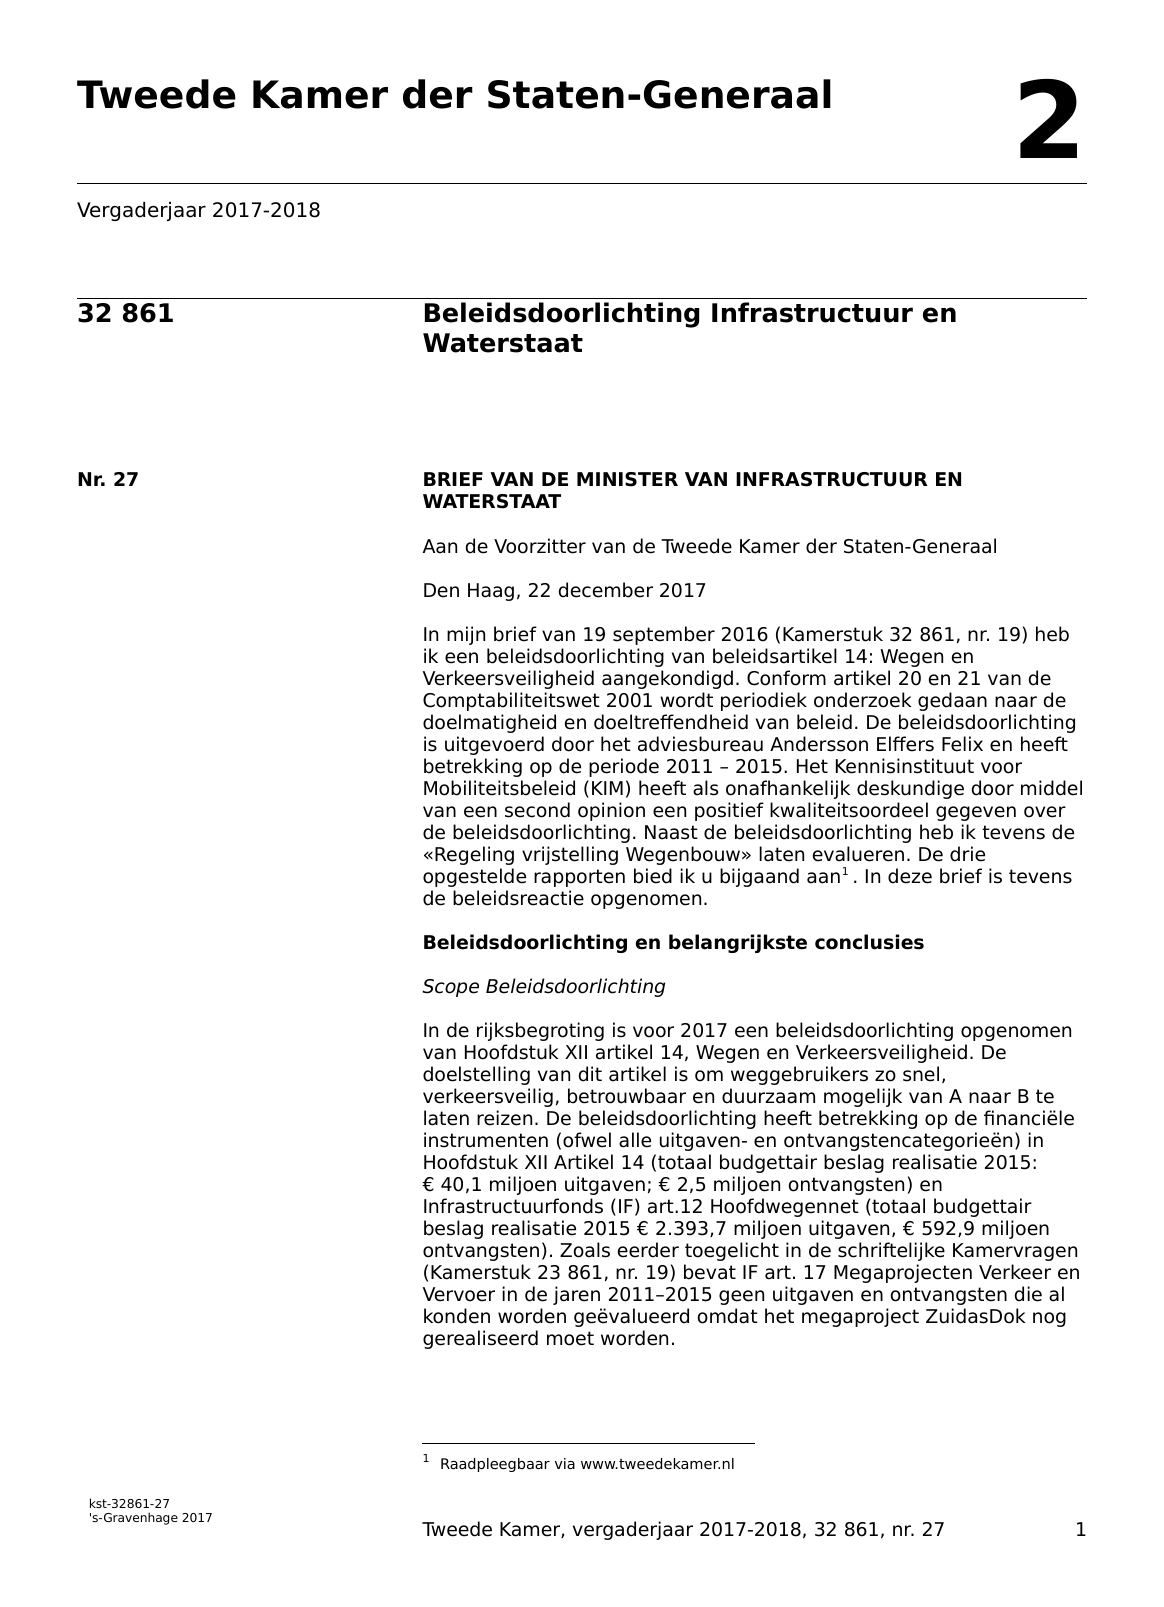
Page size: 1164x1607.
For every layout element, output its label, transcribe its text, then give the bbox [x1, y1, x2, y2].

text Den Haag, 22 december 2017 [422, 580, 1087, 602]
subtitle Nr. 27 BRIEF VAN DE MINISTER VAN INFRASTRUCTUUR EN WATERSTAAT [77, 469, 1087, 513]
text Raadpleegbaar via www.tweedekamer.nl [422, 1452, 1087, 1474]
text In mijn brief van 19 september 2016 (Kamerstuk 32 861, nr. 19) heb ik een beleidsdoorlichting van beleidsartikel 14: Wegen en Verkeersveiligheid aangekondigd. Conform artikel 20 en 21 van de Comptabiliteitswet 2001 wordt periodiek onderzoek gedaan naar de doelmatigheid en doeltreffendheid van beleid. De beleidsdoorlichting is uitgevoerd door het adviesbureau Andersson Elffers Felix en heeft betrekking op de periode 2011 – 2015. Het Kennisinstituut voor Mobiliteitsbeleid (KIM) heeft als onafhankelijk deskundige door middel van een second opinion een positief kwaliteitsoordeel gegeven over de beleidsdoorlichting. Naast de beleidsdoorlichting heb ik tevens de «Regeling vrijstelling Wegenbouw» laten evalueren. De drie opgestelde rapporten bied ik u bijgaand aan. In deze brief is tevens de beleidsreactie opgenomen. [422, 624, 1087, 909]
text In de rijksbegroting is voor 2017 een beleidsdoorlichting opgenomen van Hoofdstuk XII artikel 14, Wegen en Verkeersveiligheid. De doelstelling van dit artikel is om weggebruikers zo snel, verkeersveilig, betrouwbaar en duurzaam mogelijk van A naar B te laten reizen. De beleidsdoorlichting heeft betrekking op de financiële instrumenten (ofwel alle uitgaven- en ontvangstencategorieën) in Hoofdstuk XII Artikel 14 (totaal budgettair beslag realisatie 2015: € 40,1 miljoen uitgaven; € 2,5 miljoen ontvangsten) en Infrastructuurfonds (IF) art.12 Hoofdwegennet (totaal budgettair beslag realisatie 2015 € 2.393,7 miljoen uitgaven, € 592,9 miljoen ontvangsten). Zoals eerder toegelicht in de schriftelijke Kamervragen (Kamerstuk 23 861, nr. 19) bevat IF art. 17 Megaprojecten Verkeer en Vervoer in de jaren 2011–2015 geen uitgaven en ontvangsten die al konden worden geëvalueerd omdat het megaproject ZuidasDok nog gerealiseerd moet worden. [422, 1020, 1087, 1350]
subtitle Scope Beleidsdoorlichting [422, 976, 1087, 998]
text kst-32861-27 [88, 1497, 323, 1511]
subtitle 32 861 Beleidsdoorlichting Infrastructuur en Waterstaat [77, 299, 1087, 358]
text 's-Gravenhage 2017 [88, 1511, 323, 1525]
table_cell Vergaderjaar 2017-2018 [77, 184, 1087, 298]
text Aan de Voorzitter van de Tweede Kamer der Staten-Generaal [422, 536, 1087, 557]
subtitle Beleidsdoorlichting en belangrijkste conclusies [422, 932, 1087, 954]
table_header 2 [886, 59, 1087, 183]
table_header Tweede Kamer der Staten-Generaal [77, 59, 886, 183]
